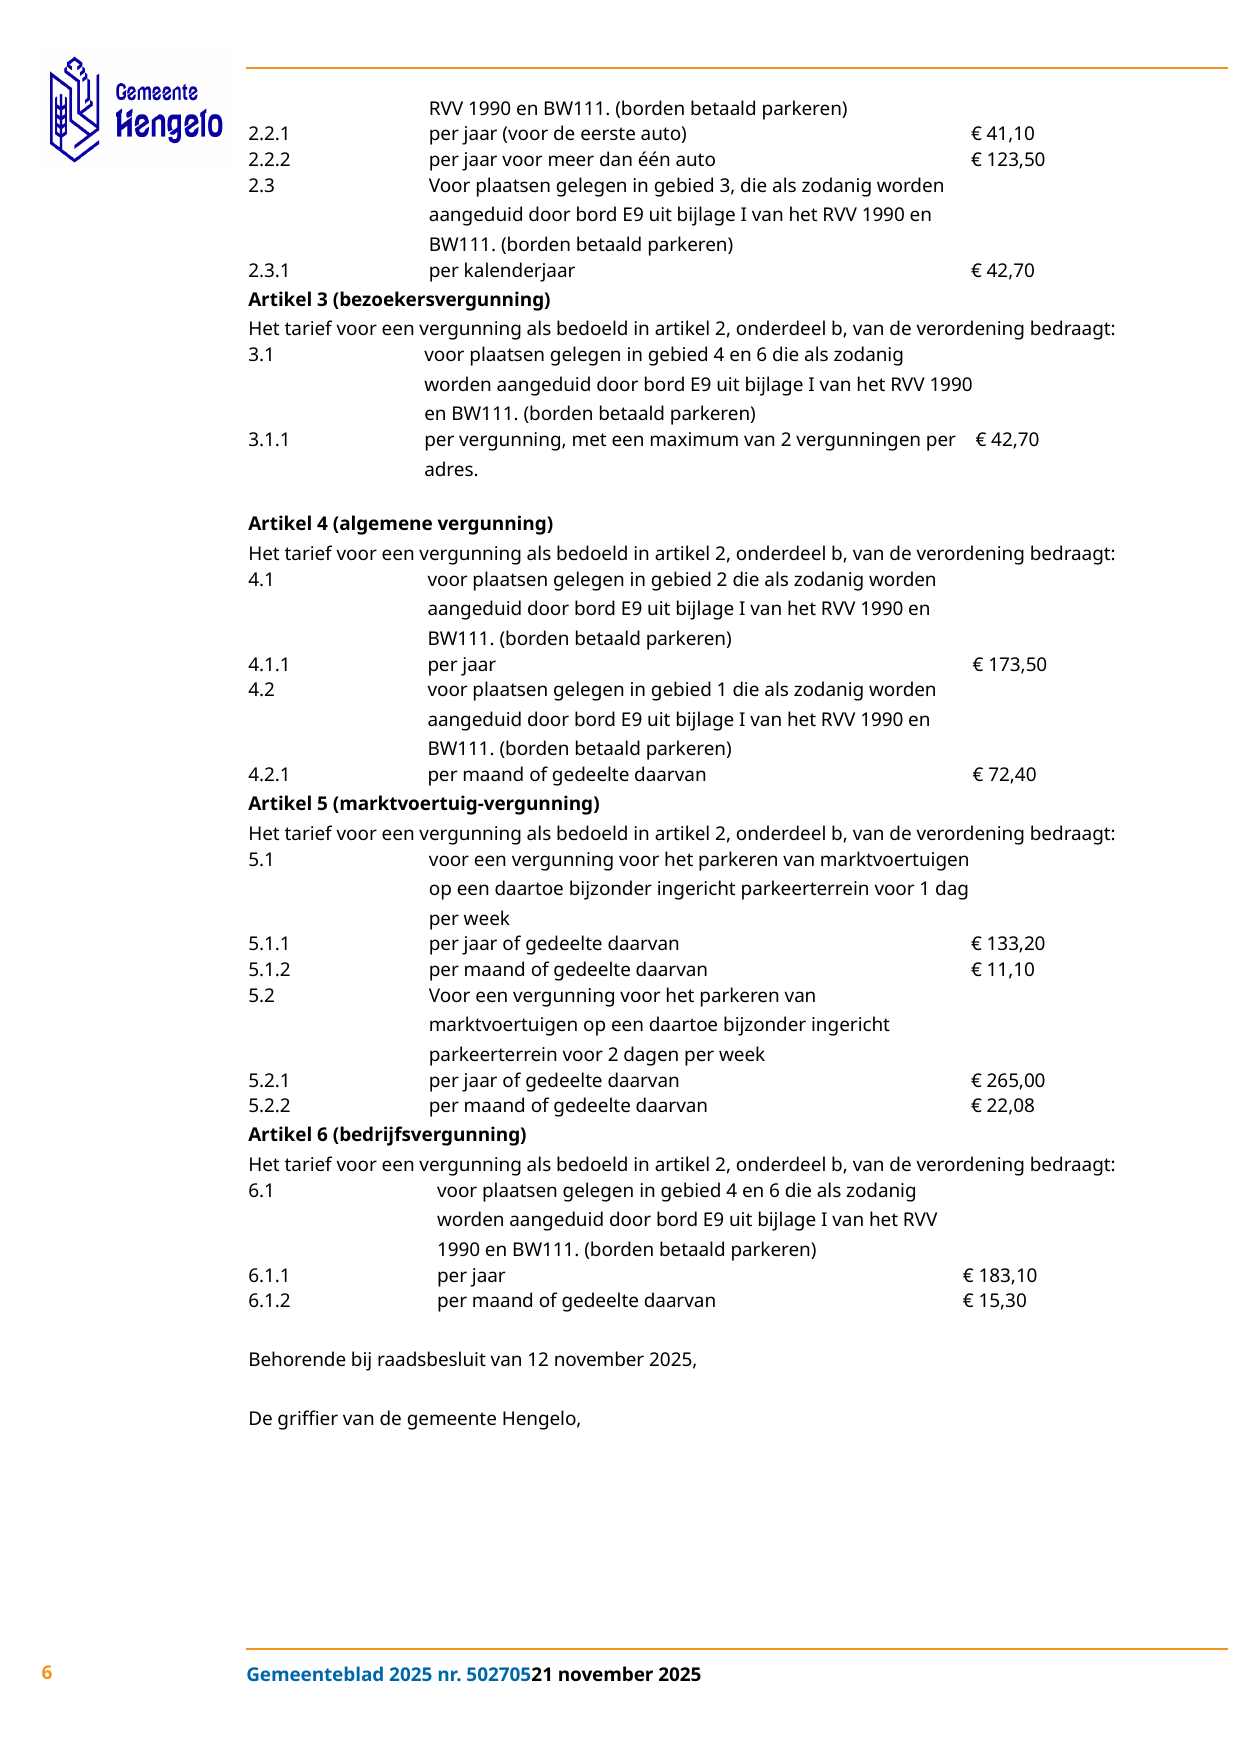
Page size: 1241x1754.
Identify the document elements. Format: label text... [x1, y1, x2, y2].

table_cell 2.2.2 [248, 146, 429, 172]
table_header Het tarief voor een vergunning als bedoeld in artikel 2, onderdeel b, van de verordening bedraagt: [248, 1151, 1152, 1177]
table_cell 5.1.1 [248, 931, 429, 956]
table_cell 3.1.1 [248, 426, 424, 481]
table_cell per maand of gedeelte daarvan [429, 956, 971, 982]
table_cell [973, 676, 1152, 761]
table_cell 6.1 [248, 1177, 437, 1262]
table_cell voor plaatsen gelegen in gebied 1 die als zodanig worden aangeduid door bord E9 uit bijlage I van het RVV 1990 en BW111. (borden betaald parkeren) [427, 676, 972, 761]
table_cell RVV 1990 en BW111. (borden betaald parkeren) [429, 95, 971, 121]
table_cell 4.1 [248, 566, 427, 651]
table_cell € 265,00 [971, 1067, 1152, 1093]
table_cell per jaar [437, 1262, 963, 1288]
table_cell € 72,40 [973, 761, 1152, 787]
table_cell per maand of gedeelte daarvan [427, 761, 972, 787]
table_cell 2.2.1 [248, 121, 429, 146]
table_cell 5.1.2 [248, 956, 429, 982]
table_cell [424, 481, 975, 507]
table_cell voor plaatsen gelegen in gebied 2 die als zodanig worden aangeduid door bord E9 uit bijlage I van het RVV 1990 en BW111. (borden betaald parkeren) [427, 566, 972, 651]
table_cell € 173,50 [973, 651, 1152, 676]
table_cell voor plaatsen gelegen in gebied 4 en 6 die als zodanig worden aangeduid door bord E9 uit bijlage I van het RVV 1990 en BW111. (borden betaald parkeren) [424, 341, 975, 426]
table_cell € 22,08 [971, 1093, 1152, 1118]
text Behorende bij raadsbesluit van 12 november 2025, [248, 1346, 1152, 1372]
table_cell [973, 566, 1152, 651]
table_cell [975, 341, 1152, 426]
table_cell [975, 481, 1152, 507]
table_header Het tarief voor een vergunning als bedoeld in artikel 2, onderdeel b, van de verordening bedraagt: [248, 820, 1152, 846]
table_cell [971, 172, 1152, 257]
table_cell per jaar (voor de eerste auto) [429, 121, 971, 146]
table_cell 6.1.1 [248, 1262, 437, 1288]
table_cell 4.2 [248, 676, 427, 761]
table_cell 5.1 [248, 846, 429, 931]
table_cell voor een vergunning voor het parkeren van marktvoertuigen op een daartoe bijzonder ingericht parkeerterrein voor 1 dag per week [429, 846, 971, 931]
table_cell € 41,10 [971, 121, 1152, 146]
table_cell Voor plaatsen gelegen in gebied 3, die als zodanig worden aangeduid door bord E9 uit bijlage I van het RVV 1990 en BW111. (borden betaald parkeren) [429, 172, 971, 257]
table_cell per jaar of gedeelte daarvan [429, 931, 971, 956]
table_cell € 183,10 [963, 1262, 1152, 1288]
text Artikel 4 (algemene vergunning) [248, 510, 1152, 536]
text De griffier van de gemeente Hengelo, [248, 1405, 1152, 1431]
table_cell per jaar voor meer dan één auto [429, 146, 971, 172]
table_cell 3.1 [248, 341, 424, 426]
table_cell € 15,30 [963, 1288, 1152, 1313]
table_cell Voor een vergunning voor het parkeren van marktvoertuigen op een daartoe bijzonder ingericht parkeerterrein voor 2 dagen per week [429, 982, 971, 1067]
table_cell € 42,70 [975, 426, 1152, 481]
text Artikel 5 (marktvoertuig-vergunning) [248, 790, 1152, 816]
table_cell [971, 846, 1152, 931]
table_cell 6.1.2 [248, 1288, 437, 1313]
table_header Het tarief voor een vergunning als bedoeld in artikel 2, onderdeel b, van de verordening bedraagt: [248, 540, 1152, 566]
table_cell 2.3 [248, 172, 429, 257]
table_header Het tarief voor een vergunning als bedoeld in artikel 2, onderdeel b, van de verordening bedraagt: [248, 316, 1152, 341]
table_cell per kalenderjaar [429, 257, 971, 283]
table_cell 5.2.2 [248, 1093, 429, 1118]
table_cell 4.1.1 [248, 651, 427, 676]
text Artikel 6 (bedrijfsvergunning) [248, 1122, 1152, 1147]
table_cell per maand of gedeelte daarvan [437, 1288, 963, 1313]
table_cell 5.2.1 [248, 1067, 429, 1093]
text Artikel 3 (bezoekersvergunning) [248, 286, 1152, 312]
table_cell 5.2 [248, 982, 429, 1067]
table_cell € 42,70 [971, 257, 1152, 283]
table_cell per vergunning, met een maximum van 2 vergunningen per adres. [424, 426, 975, 481]
table_cell per maand of gedeelte daarvan [429, 1093, 971, 1118]
table_cell € 11,10 [971, 956, 1152, 982]
table_cell 2.3.1 [248, 257, 429, 283]
table_cell 4.2.1 [248, 761, 427, 787]
table_cell per jaar of gedeelte daarvan [429, 1067, 971, 1093]
table_cell per jaar [427, 651, 972, 676]
picture [41, 47, 231, 172]
table_cell voor plaatsen gelegen in gebied 4 en 6 die als zodanig worden aangeduid door bord E9 uit bijlage I van het RVV 1990 en BW111. (borden betaald parkeren) [437, 1177, 963, 1262]
table_cell € 133,20 [971, 931, 1152, 956]
table_cell [248, 95, 429, 121]
table_cell [971, 982, 1152, 1067]
table_cell [971, 95, 1152, 121]
table_cell [248, 481, 424, 507]
table_cell € 123,50 [971, 146, 1152, 172]
table_cell [963, 1177, 1152, 1262]
